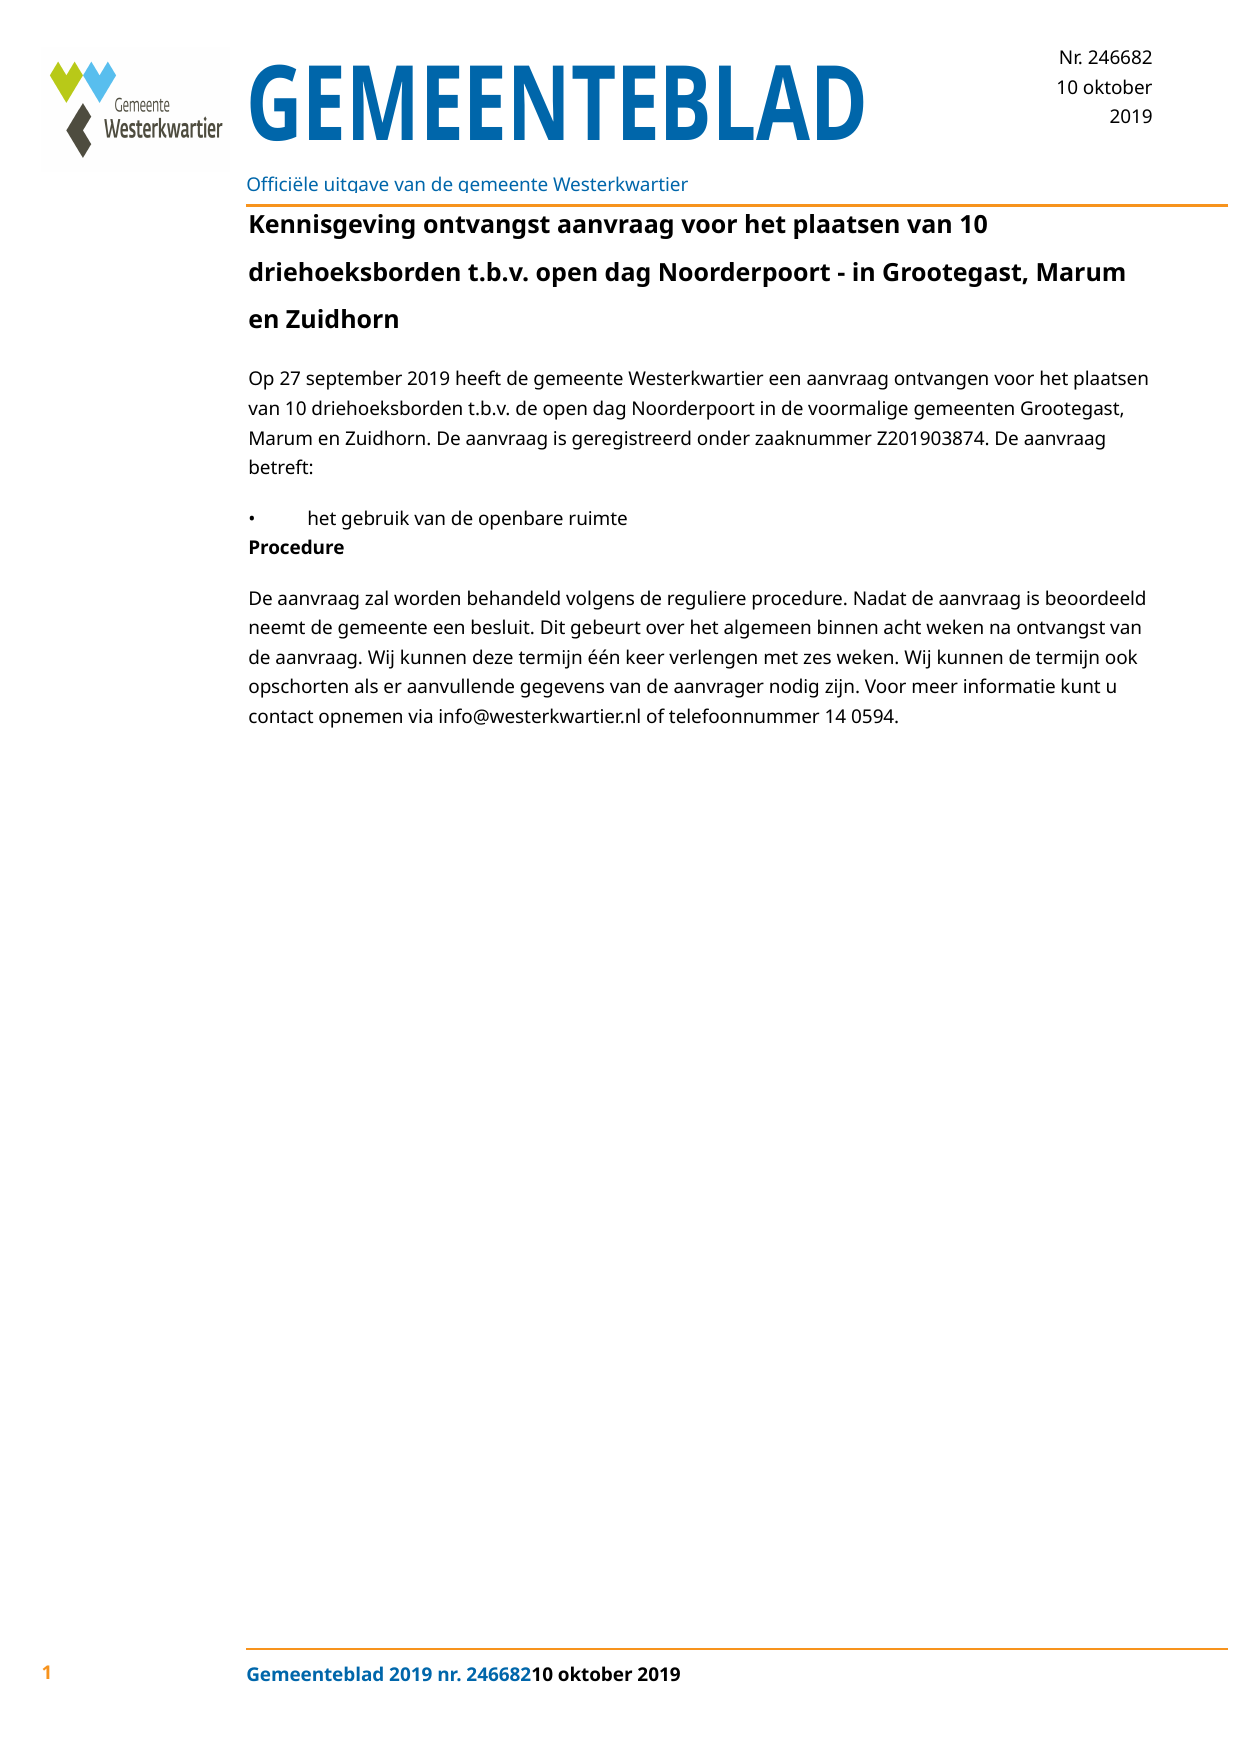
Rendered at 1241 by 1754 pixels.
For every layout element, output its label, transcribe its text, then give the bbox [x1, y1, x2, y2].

list het gebruik van de openbare ruimte [248, 505, 1152, 530]
text De aanvraag zal worden behandeld volgens de reguliere procedure. Nadat de aanvraag is beoordeeld neemt de gemeente een besluit. Dit gebeurt over het algemeen binnen acht weken na ontvangst van de aanvraag. Wij kunnen deze termijn één keer verlengen met zes weken. Wij kunnen de termijn ook opschorten als er aanvullende gegevens van de aanvrager nodig zijn. Voor meer informatie kunt u contact opnemen via info@westerkwartier.nl of telefoonnummer 14 0594. [248, 585, 1152, 729]
text Kennisgeving ontvangst aanvraag voor het plaatsen van 10 driehoeksborden t.b.v. open dag Noorderpoort - in Grootegast, Marum en Zuidhorn [248, 207, 1152, 336]
picture [41, 47, 231, 172]
text Procedure [248, 534, 1152, 560]
text Op 27 september 2019 heeft de gemeente Westerkwartier een aanvraag ontvangen voor het plaatsen van 10 driehoeksborden t.b.v. de open dag Noorderpoort in de voormalige gemeenten Grootegast, Marum en Zuidhorn. De aanvraag is geregistreerd onder zaaknummer Z201903874. De aanvraag betreft: [248, 366, 1152, 480]
